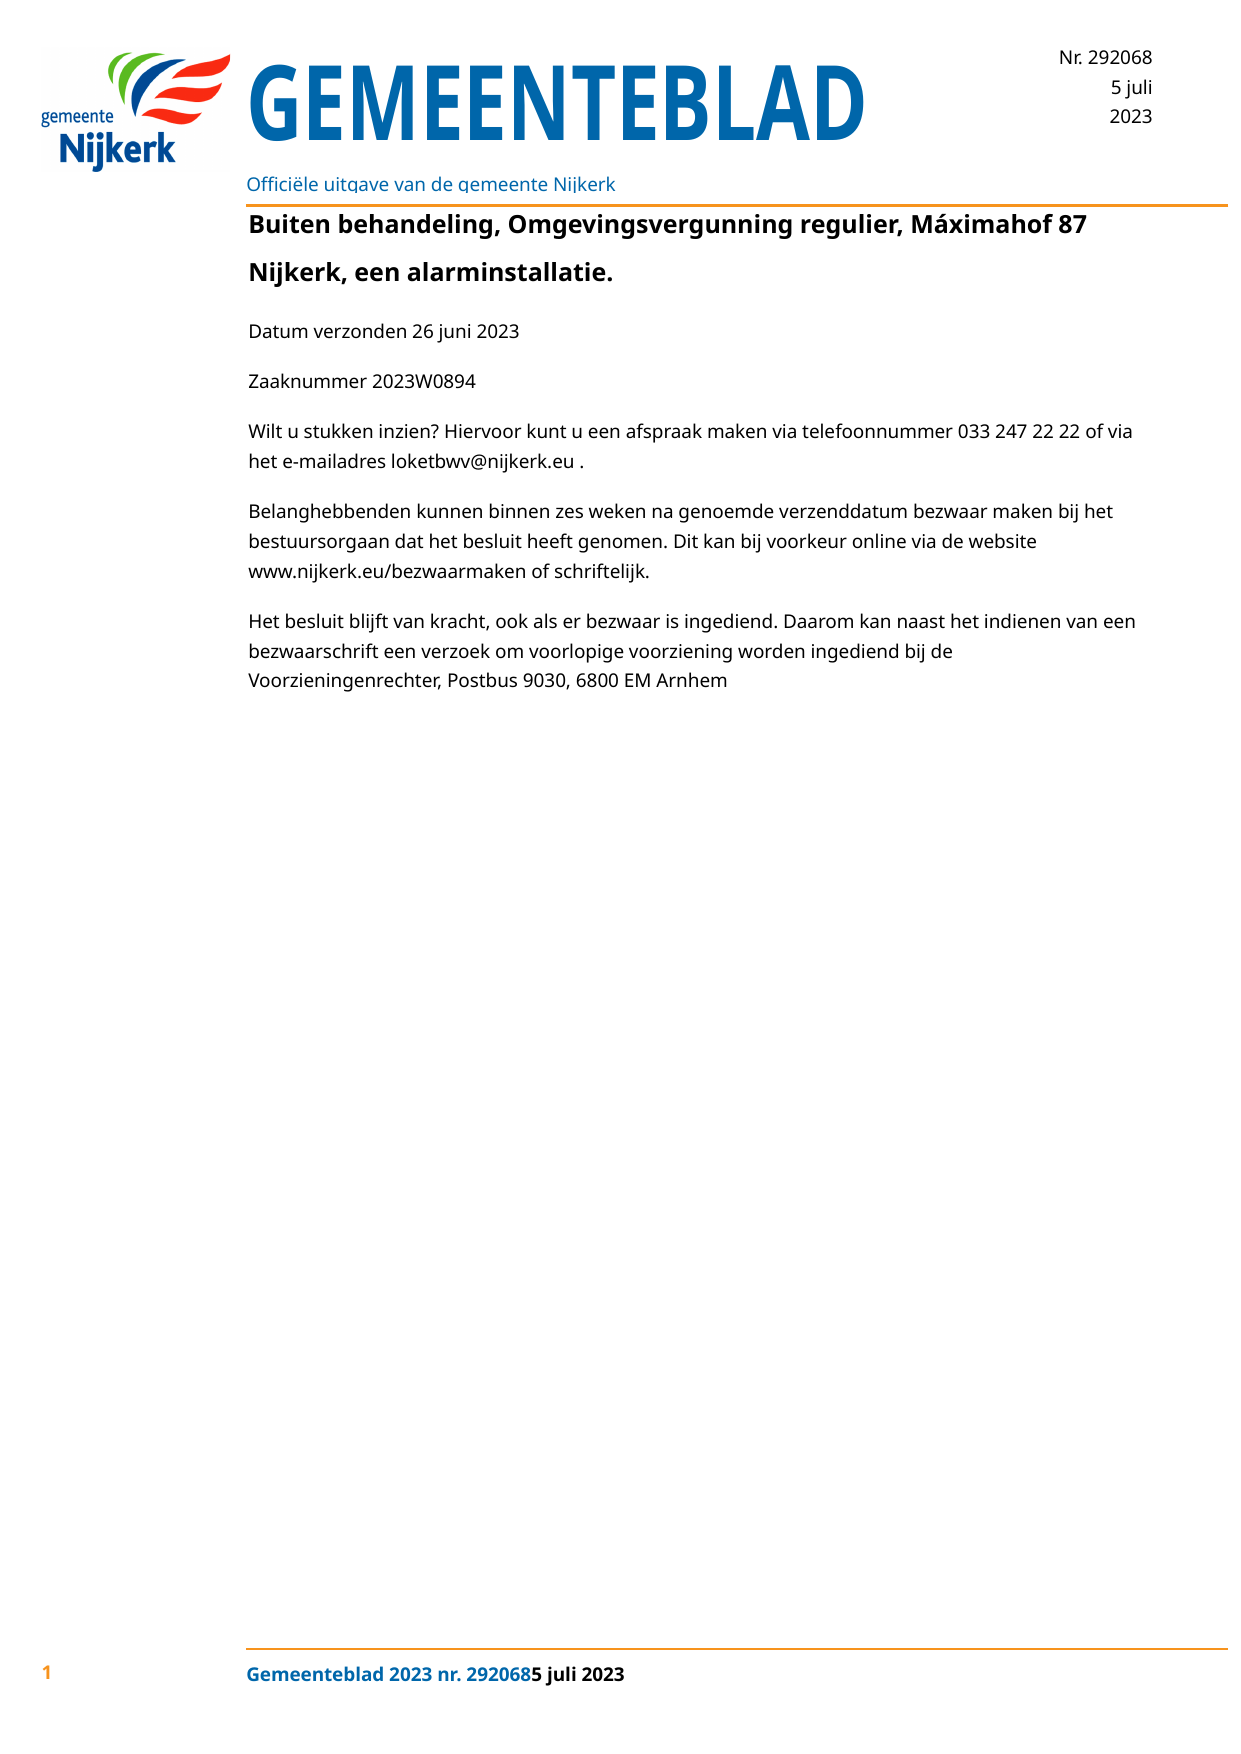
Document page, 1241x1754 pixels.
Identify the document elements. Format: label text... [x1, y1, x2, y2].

text Datum verzonden 26 juni 2023 [248, 318, 1152, 344]
text Zaaknummer 2023W0894 [248, 368, 1152, 394]
text Wilt u stukken inzien? Hiervoor kunt u een afspraak maken via telefoonnummer 033 247 22 22 of via het e-mailadres loketbwv@nijkerk.eu . [248, 419, 1152, 474]
text Buiten behandeling, Omgevingsvergunning regulier, Máximahof 87 Nijkerk, een alarminstallatie. [248, 207, 1152, 288]
text Het besluit blijft van kracht, ook als er bezwaar is ingediend. Daarom kan naast het indienen van een bezwaarschrift een verzoek om voorlopige voorziening worden ingediend bij de Voorzieningenrechter, Postbus 9030, 6800 EM Arnhem [248, 608, 1152, 693]
text Belanghebbenden kunnen binnen zes weken na genoemde verzenddatum bezwaar maken bij het bestuursorgaan dat het besluit heeft genomen. Dit kan bij voorkeur online via de website www.nijkerk.eu/bezwaarmaken of schriftelijk. [248, 499, 1152, 584]
picture [41, 47, 231, 172]
